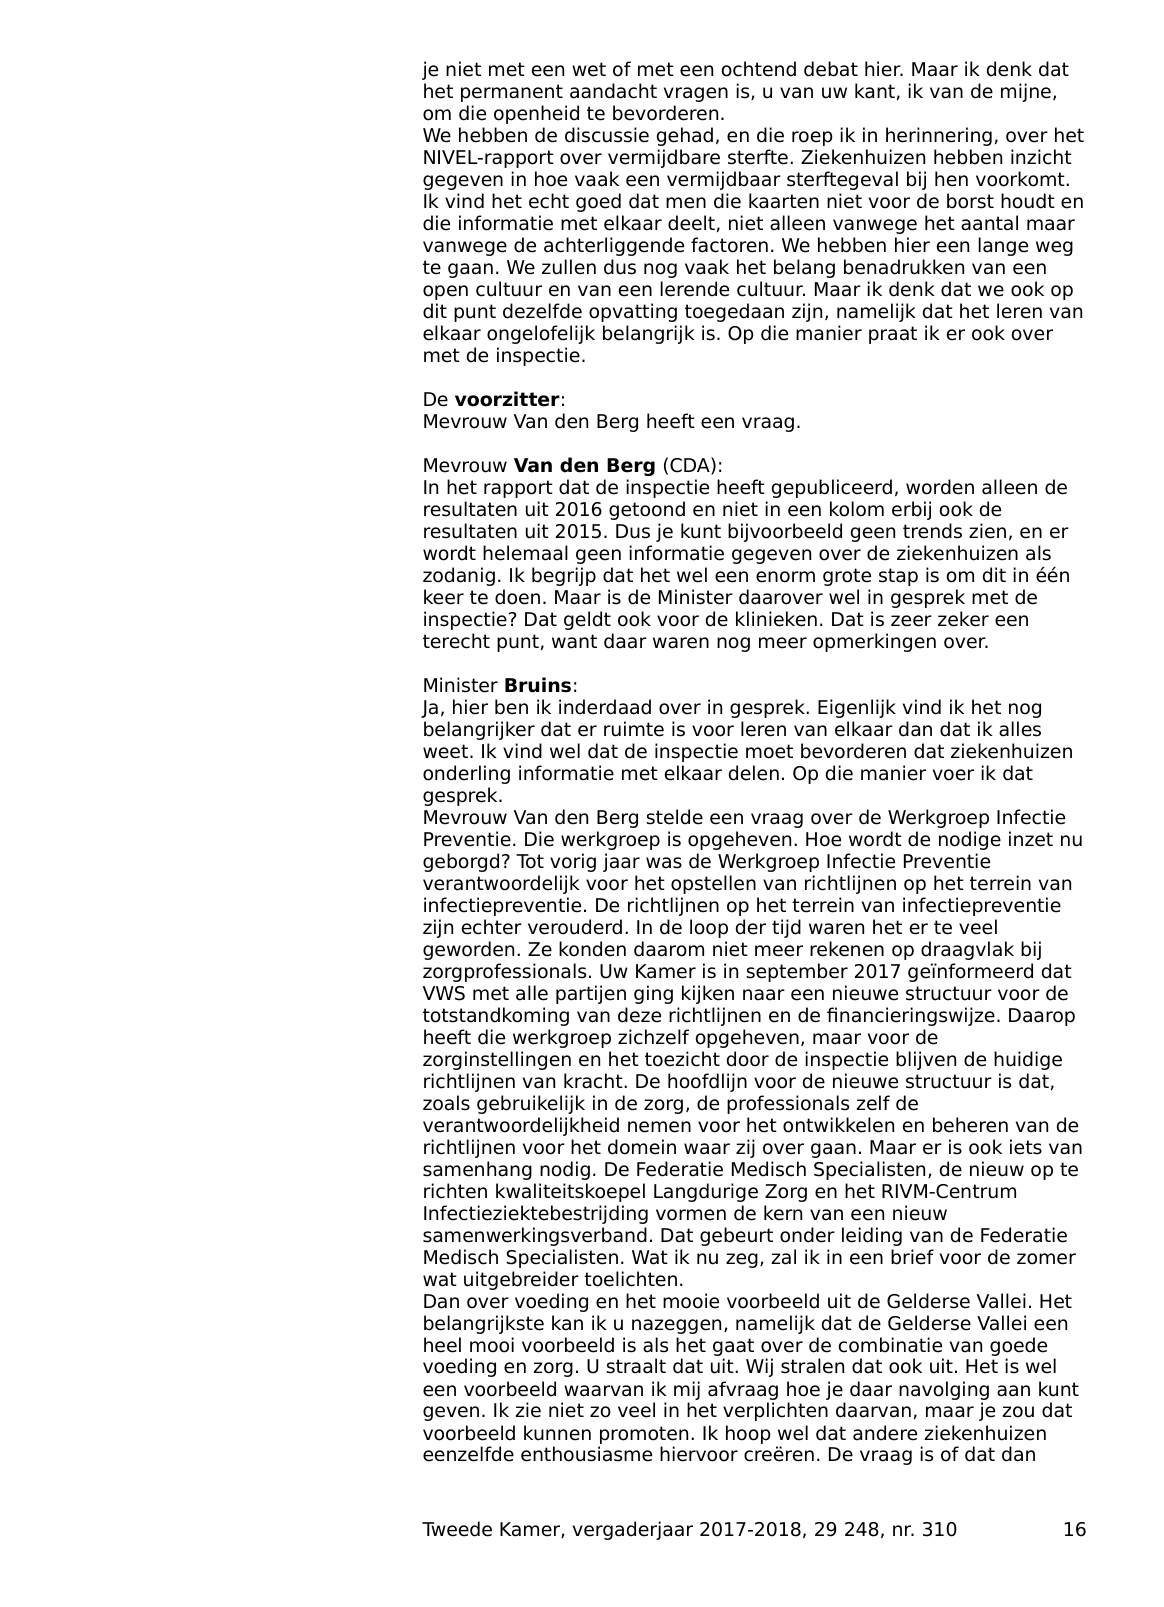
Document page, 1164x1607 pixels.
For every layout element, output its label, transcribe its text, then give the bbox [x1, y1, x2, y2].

text We hebben de discussie gehad, en die roep ik in herinnering, over het NIVEL-rapport over vermijdbare sterfte. Ziekenhuizen hebben inzicht gegeven in hoe vaak een vermijdbaar sterftegeval bij hen voorkomt. Ik vind het echt goed dat men die kaarten niet voor de borst houdt en die informatie met elkaar deelt, niet alleen vanwege het aantal maar vanwege de achterliggende factoren. We hebben hier een lange weg te gaan. We zullen dus nog vaak het belang benadrukken van een open cultuur en van een lerende cultuur. Maar ik denk dat we ook op dit punt dezelfde opvatting toegedaan zijn, namelijk dat het leren van elkaar ongelofelijk belangrijk is. Op die manier praat ik er ook over met de inspectie. [422, 125, 1087, 367]
text In het rapport dat de inspectie heeft gepubliceerd, worden alleen de resultaten uit 2016 getoond en niet in een kolom erbij ook de resultaten uit 2015. Dus je kunt bijvoorbeeld geen trends zien, en er wordt helemaal geen informatie gegeven over de ziekenhuizen als zodanig. Ik begrijp dat het wel een enorm grote stap is om dit in één keer te doen. Maar is de Minister daarover wel in gesprek met de inspectie? Dat geldt ook voor de klinieken. Dat is zeer zeker een terecht punt, want daar waren nog meer opmerkingen over. [422, 477, 1087, 653]
text Ja, hier ben ik inderdaad over in gesprek. Eigenlijk vind ik het nog belangrijker dat er ruimte is voor leren van elkaar dan dat ik alles weet. Ik vind wel dat de inspectie moet bevorderen dat ziekenhuizen onderling informatie met elkaar delen. Op die manier voer ik dat gesprek. [422, 697, 1087, 807]
text Mevrouw Van den Berg heeft een vraag. [422, 411, 1087, 433]
text Minister Bruins: [422, 675, 1087, 697]
text De voorzitter: [422, 389, 1087, 411]
text Mevrouw Van den Berg stelde een vraag over de Werkgroep Infectie Preventie. Die werkgroep is opgeheven. Hoe wordt de nodige inzet nu geborgd? Tot vorig jaar was de Werkgroep Infectie Preventie verantwoordelijk voor het opstellen van richtlijnen op het terrein van infectiepreventie. De richtlijnen op het terrein van infectiepreventie zijn echter verouderd. In de loop der tijd waren het er te veel geworden. Ze konden daarom niet meer rekenen op draagvlak bij zorgprofessionals. Uw Kamer is in september 2017 geïnformeerd dat VWS met alle partijen ging kijken naar een nieuwe structuur voor de totstandkoming van deze richtlijnen en de financieringswijze. Daarop heeft die werkgroep zichzelf opgeheven, maar voor de zorginstellingen en het toezicht door de inspectie blijven de huidige richtlijnen van kracht. De hoofdlijn voor de nieuwe structuur is dat, zoals gebruikelijk in de zorg, de professionals zelf de verantwoordelijkheid nemen voor het ontwikkelen en beheren van de richtlijnen voor het domein waar zij over gaan. Maar er is ook iets van samenhang nodig. De Federatie Medisch Specialisten, de nieuw op te richten kwaliteitskoepel Langdurige Zorg en het RIVM-Centrum Infectieziektebestrijding vormen de kern van een nieuw samenwerkingsverband. Dat gebeurt onder leiding van de Federatie Medisch Specialisten. Wat ik nu zeg, zal ik in een brief voor de zomer wat uitgebreider toelichten. [422, 807, 1087, 1291]
text je niet met een wet of met een ochtend debat hier. Maar ik denk dat het permanent aandacht vragen is, u van uw kant, ik van de mijne, om die openheid te bevorderen. [422, 59, 1087, 125]
text Mevrouw Van den Berg (CDA): [422, 455, 1087, 477]
text Dan over voeding en het mooie voorbeeld uit de Gelderse Vallei. Het belangrijkste kan ik u nazeggen, namelijk dat de Gelderse Vallei een heel mooi voorbeeld is als het gaat over de combinatie van goede voeding en zorg. U straalt dat uit. Wij stralen dat ook uit. Het is wel een voorbeeld waarvan ik mij afvraag hoe je daar navolging aan kunt geven. Ik zie niet zo veel in het verplichten daarvan, maar je zou dat voorbeeld kunnen promoten. Ik hoop wel dat andere ziekenhuizen eenzelfde enthousiasme hiervoor creëren. De vraag is of dat dan [422, 1291, 1087, 1466]
